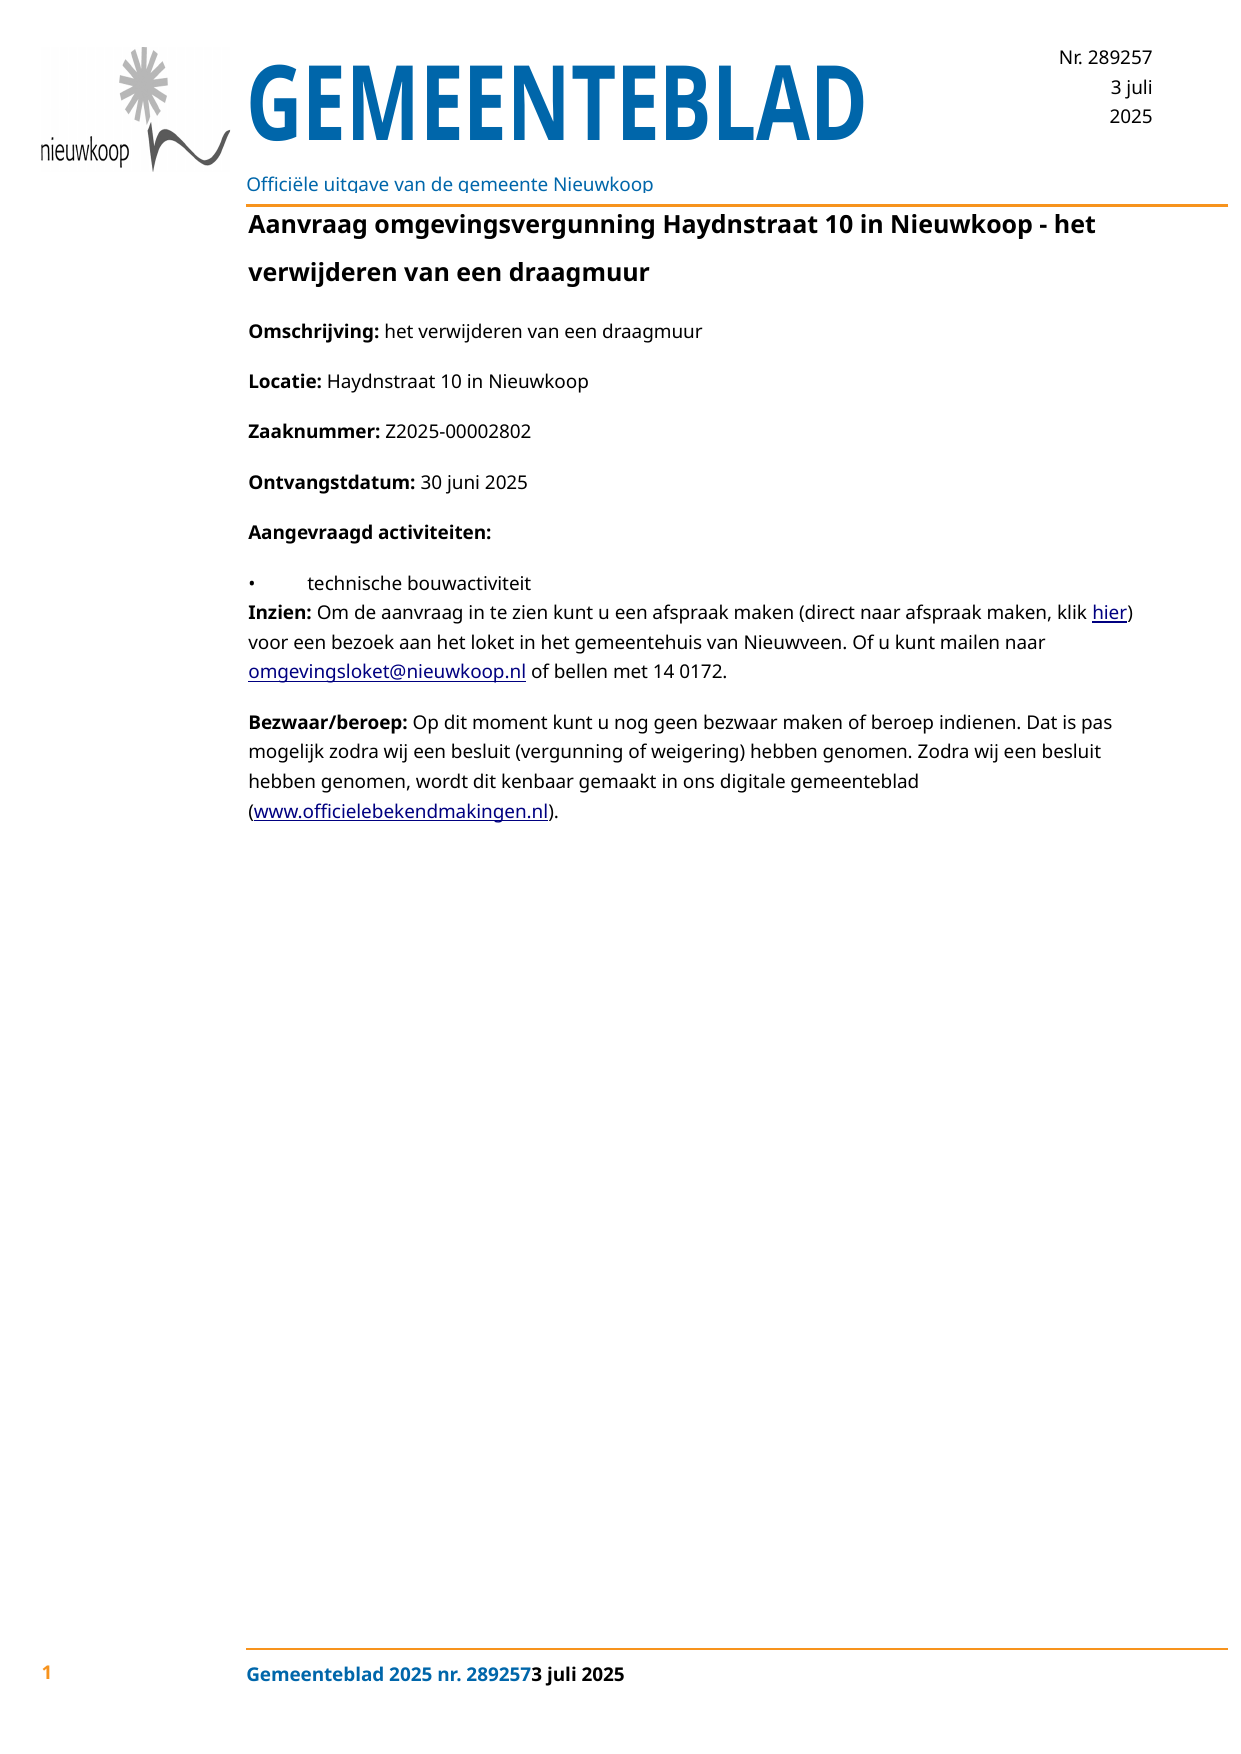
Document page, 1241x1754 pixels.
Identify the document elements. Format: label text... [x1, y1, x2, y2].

picture [41, 47, 231, 172]
text Locatie: Haydnstraat 10 in Nieuwkoop [248, 368, 1152, 394]
text Aanvraag omgevingsvergunning Haydnstraat 10 in Nieuwkoop - het verwijderen van een draagmuur [248, 207, 1152, 288]
list technische bouwactiviteit [248, 570, 1152, 596]
text Aangevraagd activiteiten: [248, 519, 1152, 545]
text Omschrijving: het verwijderen van een draagmuur [248, 318, 1152, 344]
text Ontvangstdatum: 30 juni 2025 [248, 469, 1152, 495]
text Bezwaar/beroep: Op dit moment kunt u nog geen bezwaar maken of beroep indienen. Dat is pas mogelijk zodra wij een besluit (vergunning of weigering) hebben genomen. Zodra wij een besluit hebben genomen, wordt dit kenbaar gemaakt in ons digitale gemeenteblad (www.officielebekendmakingen.nl). [248, 709, 1152, 824]
text Zaaknummer: Z2025-00002802 [248, 419, 1152, 444]
text Inzien: Om de aanvraag in te zien kunt u een afspraak maken (direct naar afspraak maken, klik hier) voor een bezoek aan het loket in het gemeentehuis van Nieuwveen. Of u kunt mailen naar omgevingsloket@nieuwkoop.nl of bellen met 14 0172. [248, 599, 1152, 684]
